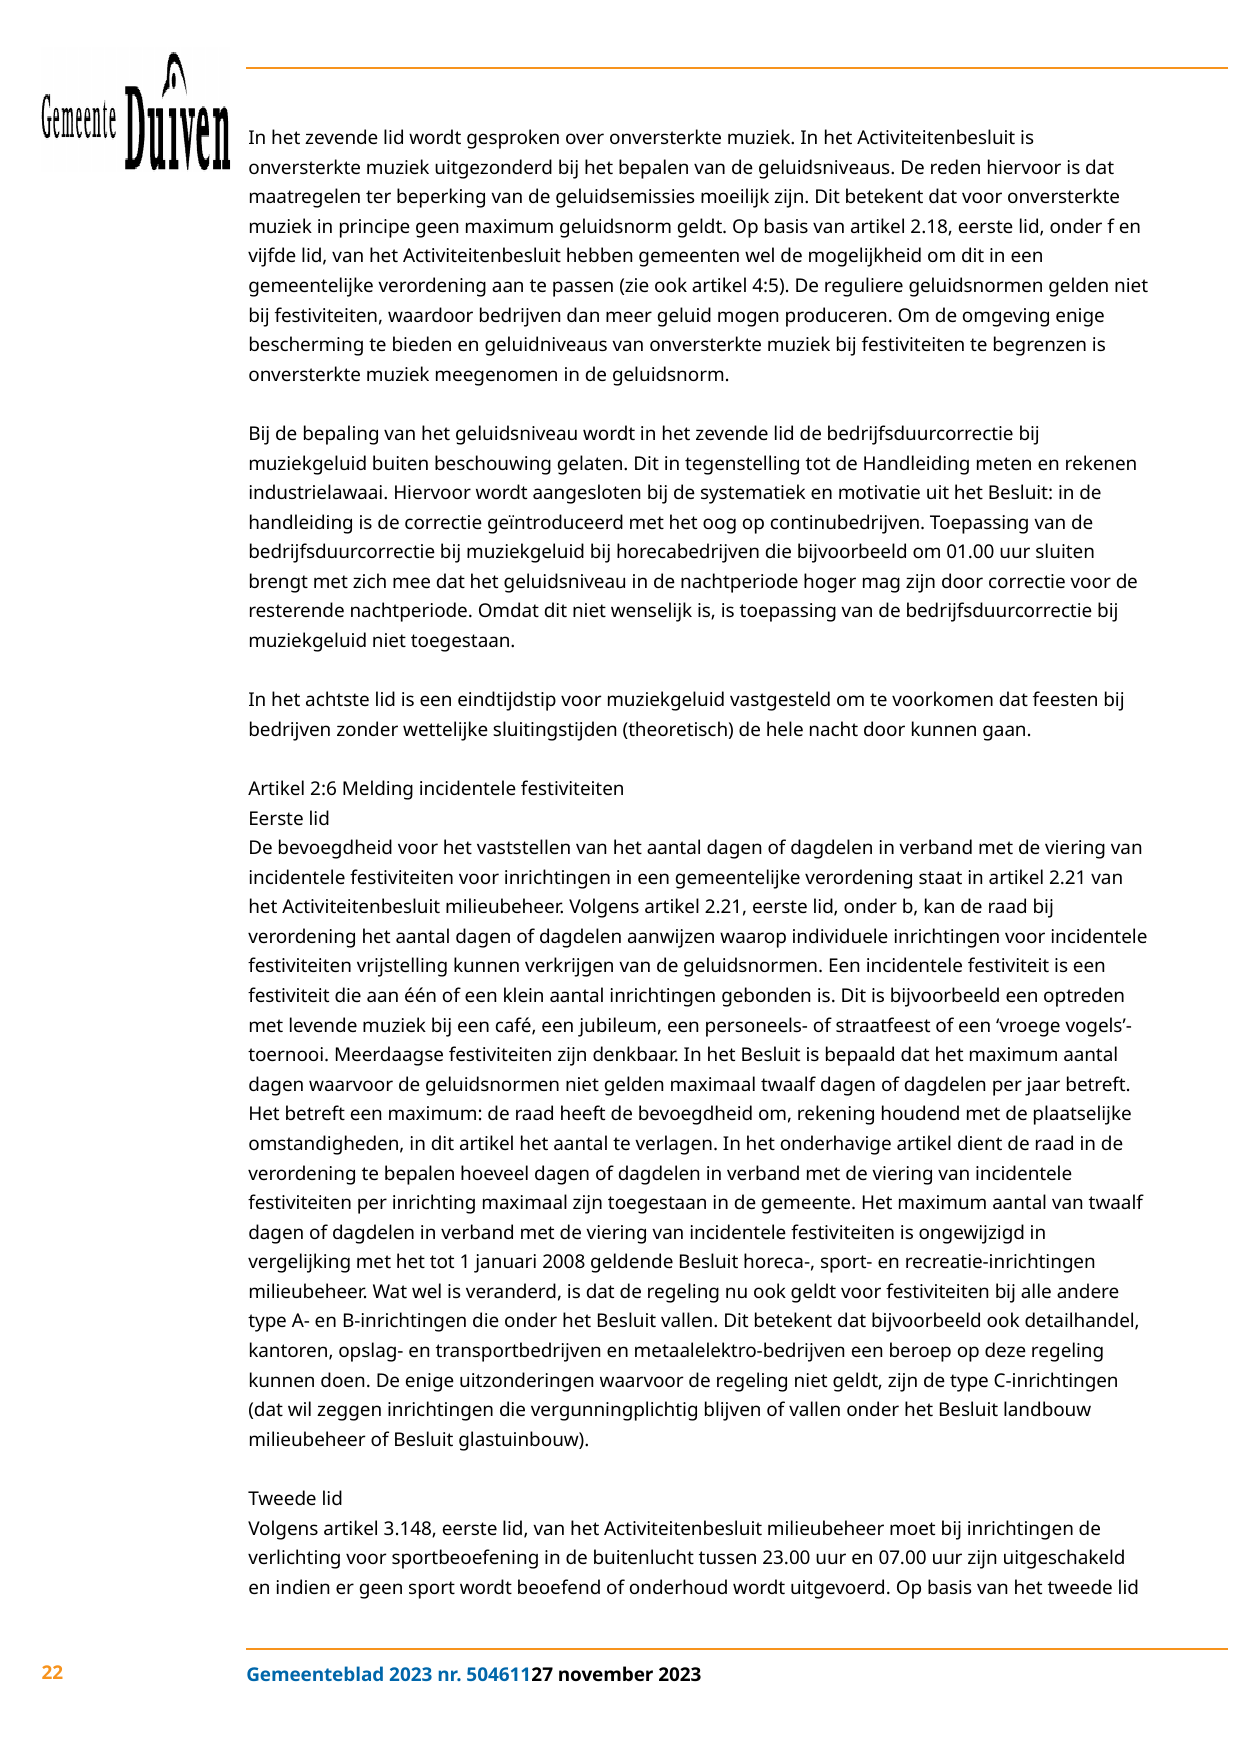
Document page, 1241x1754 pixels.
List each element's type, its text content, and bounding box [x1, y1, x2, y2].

picture [41, 47, 231, 172]
text Bij de bepaling van het geluidsniveau wordt in het zevende lid de bedrijfsduurcorrectie bij muziekgeluid buiten beschouwing gelaten. Dit in tegenstelling tot de Handleiding meten en rekenen industrielawaai. Hiervoor wordt aangesloten bij de systematiek en motivatie uit het Besluit: in de handleiding is de correctie geïntroduceerd met het oog op continubedrijven. Toepassing van de bedrijfsduurcorrectie bij muziekgeluid bij horecabedrijven die bijvoorbeeld om 01.00 uur sluiten brengt met zich mee dat het geluidsniveau in de nachtperiode hoger mag zijn door correctie voor de resterende nachtperiode. Omdat dit niet wenselijk is, is toepassing van de bedrijfsduurcorrectie bij muziekgeluid niet toegestaan. [248, 420, 1152, 653]
text Volgens artikel 3.148, eerste lid, van het Activiteitenbesluit milieubeheer moet bij inrichtingen de verlichting voor sportbeoefening in de buitenlucht tussen 23.00 uur en 07.00 uur zijn uitgeschakeld en indien er geen sport wordt beoefend of onderhoud wordt uitgevoerd. Op basis van het tweede lid [248, 1515, 1152, 1600]
text Artikel 2:6 Melding incidentele festiviteiten [248, 775, 1152, 801]
text Tweede lid [248, 1485, 1152, 1511]
text In het zevende lid wordt gesproken over onversterkte muziek. In het Activiteitenbesluit is onversterkte muziek uitgezonderd bij het bepalen van de geluidsniveaus. De reden hiervoor is dat maatregelen ter beperking van de geluidsemissies moeilijk zijn. Dit betekent dat voor onversterkte muziek in principe geen maximum geluidsnorm geldt. Op basis van artikel 2.18, eerste lid, onder f en vijfde lid, van het Activiteitenbesluit hebben gemeenten wel de mogelijkheid om dit in een gemeentelijke verordening aan te passen (zie ook artikel 4:5). De reguliere geluidsnormen gelden niet bij festiviteiten, waardoor bedrijven dan meer geluid mogen produceren. Om de omgeving enige bescherming te bieden en geluidniveaus van onversterkte muziek bij festiviteiten te begrenzen is onversterkte muziek meegenomen in de geluidsnorm. [248, 124, 1152, 387]
text In het achtste lid is een eindtijdstip voor muziekgeluid vastgesteld om te voorkomen dat feesten bij bedrijven zonder wettelijke sluitingstijden (theoretisch) de hele nacht door kunnen gaan. [248, 686, 1152, 742]
text De bevoegdheid voor het vaststellen van het aantal dagen of dagdelen in verband met de viering van incidentele festiviteiten voor inrichtingen in een gemeentelijke verordening staat in artikel 2.21 van het Activiteitenbesluit milieubeheer. Volgens artikel 2.21, eerste lid, onder b, kan de raad bij verordening het aantal dagen of dagdelen aanwijzen waarop individuele inrichtingen voor incidentele festiviteiten vrijstelling kunnen verkrijgen van de geluidsnormen. Een incidentele festiviteit is een festiviteit die aan één of een klein aantal inrichtingen gebonden is. Dit is bijvoorbeeld een optreden met levende muziek bij een café, een jubileum, een personeels- of straatfeest of een ‘vroege vogels’-toernooi. Meerdaagse festiviteiten zijn denkbaar. In het Besluit is bepaald dat het maximum aantal dagen waarvoor de geluidsnormen niet gelden maximaal twaalf dagen of dagdelen per jaar betreft. Het betreft een maximum: de raad heeft de bevoegdheid om, rekening houdend met de plaatselijke omstandigheden, in dit artikel het aantal te verlagen. In het onderhavige artikel dient de raad in de verordening te bepalen hoeveel dagen of dagdelen in verband met de viering van incidentele festiviteiten per inrichting maximaal zijn toegestaan in de gemeente. Het maximum aantal van twaalf dagen of dagdelen in verband met de viering van incidentele festiviteiten is ongewijzigd in vergelijking met het tot 1 januari 2008 geldende Besluit horeca-, sport- en recreatie-inrichtingen milieubeheer. Wat wel is veranderd, is dat de regeling nu ook geldt voor festiviteiten bij alle andere type A- en B-inrichtingen die onder het Besluit vallen. Dit betekent dat bijvoorbeeld ook detailhandel, kantoren, opslag- en transportbedrijven en metaalelektro-bedrijven een beroep op deze regeling kunnen doen. De enige uitzonderingen waarvoor de regeling niet geldt, zijn de type C-inrichtingen (dat wil zeggen inrichtingen die vergunningplichtig blijven of vallen onder het Besluit landbouw milieubeheer of Besluit glastuinbouw). [248, 834, 1152, 1452]
text Eerste lid [248, 805, 1152, 831]
